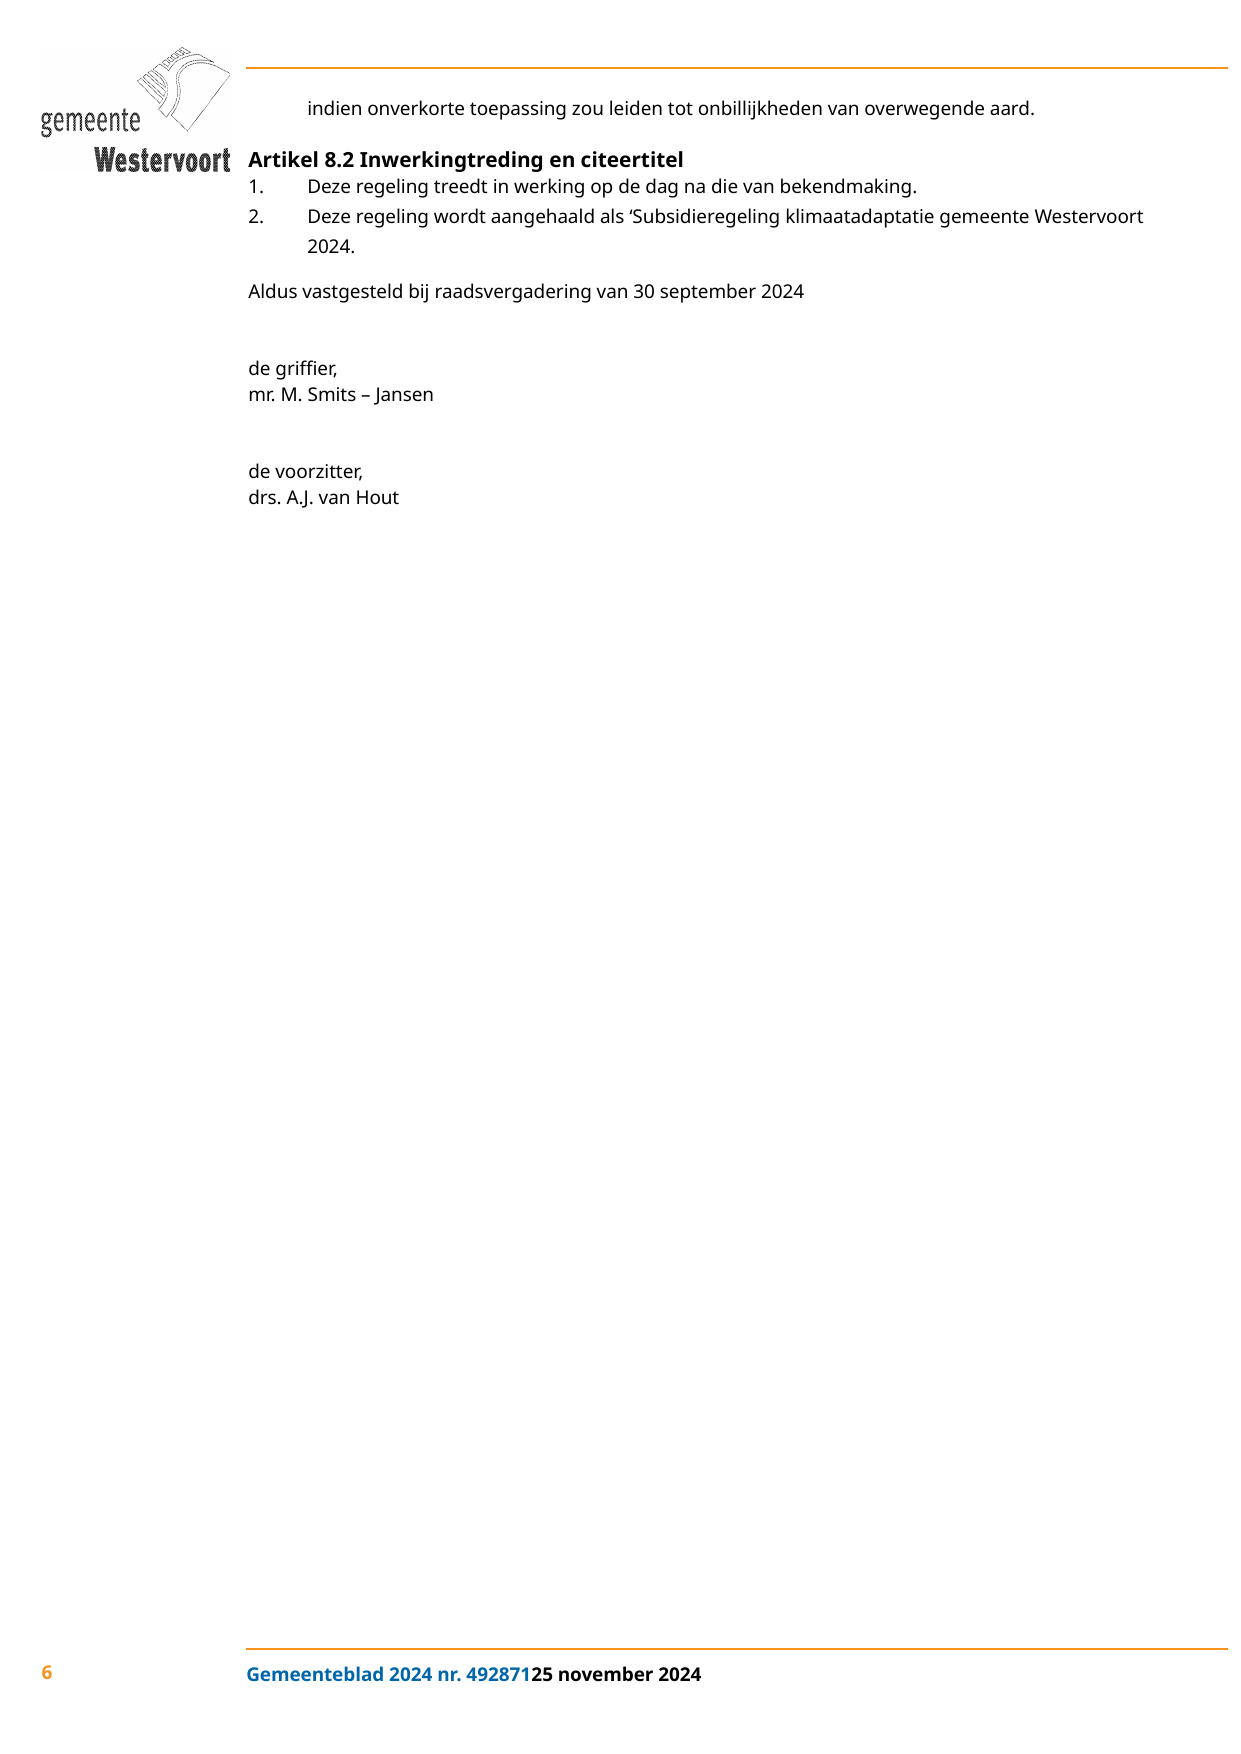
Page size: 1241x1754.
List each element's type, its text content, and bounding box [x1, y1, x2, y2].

list Deze regeling wordt aangehaald als ‘Subsidieregeling klimaatadaptatie gemeente Westervoort 2024. [248, 203, 1152, 258]
text Aldus vastgesteld bij raadsvergadering van 30 september 2024 [248, 278, 1152, 304]
text Artikel 8.2 Inwerkingtreding en citeertitel [248, 145, 1152, 174]
list indien onverkorte toepassing zou leiden tot onbillijkheden van overwegende aard. [248, 95, 1152, 121]
list Deze regeling treedt in werking op de dag na die van bekendmaking. [248, 174, 1152, 199]
text de voorzitter, [248, 458, 1152, 484]
picture [41, 47, 231, 172]
text drs. A.J. van Hout [248, 484, 1152, 510]
text de griffier, [248, 356, 1152, 381]
text mr. M. Smits – Jansen [248, 381, 1152, 407]
